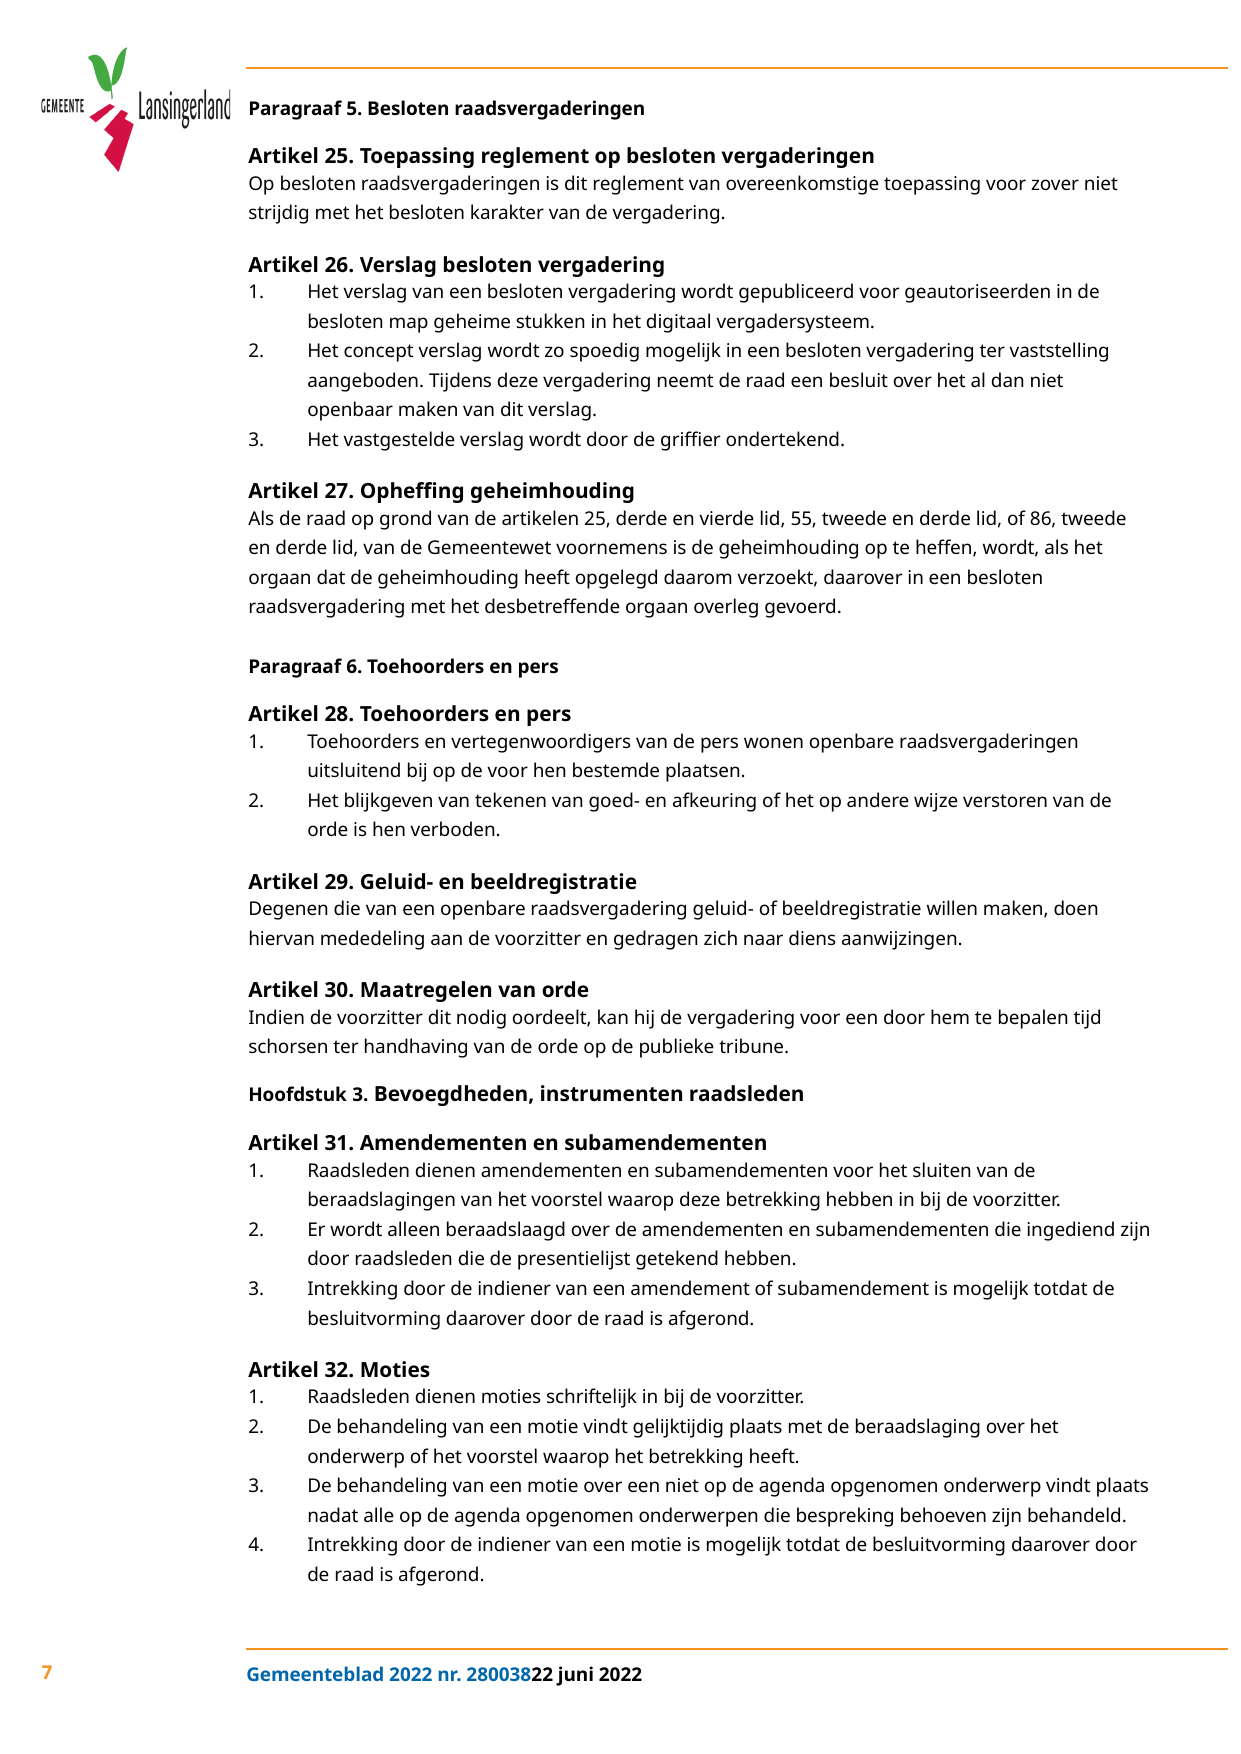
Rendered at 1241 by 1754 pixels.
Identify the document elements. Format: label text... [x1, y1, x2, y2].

list Intrekking door de indiener van een motie is mogelijk totdat de besluitvorming daarover door de raad is afgerond. [248, 1532, 1152, 1587]
list De behandeling van een motie vindt gelijktijdig plaats met de beraadslaging over het onderwerp of het voorstel waarop het betrekking heeft. [248, 1413, 1152, 1468]
list De behandeling van een motie over een niet op de agenda opgenomen onderwerp vindt plaats nadat alle op de agenda opgenomen onderwerpen die bespreking behoeven zijn behandeld. [248, 1472, 1152, 1528]
list Raadsleden dienen amendementen en subamendementen voor het sluiten van de beraadslagingen van het voorstel waarop deze betrekking hebben in bij de voorzitter. [248, 1157, 1152, 1212]
list Intrekking door de indiener van een amendement of subamendement is mogelijk totdat de besluitvorming daarover door de raad is afgerond. [248, 1275, 1152, 1331]
list Toehoorders en vertegenwoordigers van de pers wonen openbare raadsvergaderingen uitsluitend bij op de voor hen bestemde plaatsen. [248, 728, 1152, 783]
list Het blijkgeven van tekenen van goed- en afkeuring of het op andere wijze verstoren van de orde is hen verboden. [248, 787, 1152, 842]
text Artikel 28. Toehoorders en pers [248, 699, 1152, 728]
text Artikel 27. Opheffing geheimhouding [248, 477, 1152, 505]
text Paragraaf 6. Toehoorders en pers [248, 653, 1152, 679]
text Als de raad op grond van de artikelen 25, derde en vierde lid, 55, tweede en derde lid, of 86, tweede en derde lid, van de Gemeentewet voornemens is de geheimhouding op te heffen, wordt, als het orgaan dat de geheimhouding heeft opgelegd daarom verzoekt, daarover in een besloten raadsvergadering met het desbetreffende orgaan overleg gevoerd. [248, 505, 1152, 619]
text Indien de voorzitter dit nodig oordeelt, kan hij de vergadering voor een door hem te bepalen tijd schorsen ter handhaving van de orde op de publieke tribune. [248, 1004, 1152, 1059]
list Het vastgestelde verslag wordt door de griffier ondertekend. [248, 426, 1152, 452]
text Artikel 29. Geluid- en beeldregistratie [248, 867, 1152, 896]
text Hoofdstuk 3. Bevoegdheden, instrumenten raadsleden [248, 1079, 1152, 1108]
text Artikel 30. Maatregelen van orde [248, 976, 1152, 1004]
text Degenen die van een openbare raadsvergadering geluid- of beeldregistratie willen maken, doen hiervan mededeling aan de voorzitter en gedragen zich naar diens aanwijzingen. [248, 896, 1152, 951]
list Raadsleden dienen moties schriftelijk in bij de voorzitter. [248, 1384, 1152, 1409]
picture [41, 47, 231, 172]
text Artikel 31. Amendementen en subamendementen [248, 1128, 1152, 1157]
list Er wordt alleen beraadslaagd over de amendementen en subamendementen die ingediend zijn door raadsleden die de presentielijst getekend hebben. [248, 1216, 1152, 1271]
text Artikel 32. Moties [248, 1355, 1152, 1384]
text Paragraaf 5. Besloten raadsvergaderingen [248, 95, 1152, 121]
list Het concept verslag wordt zo spoedig mogelijk in een besloten vergadering ter vaststelling aangeboden. Tijdens deze vergadering neemt de raad een besluit over het al dan niet openbaar maken van dit verslag. [248, 337, 1152, 422]
text Op besloten raadsvergaderingen is dit reglement van overeenkomstige toepassing voor zover niet strijdig met het besloten karakter van de vergadering. [248, 170, 1152, 225]
text Artikel 25. Toepassing reglement op besloten vergaderingen [248, 141, 1152, 170]
list Het verslag van een besloten vergadering wordt gepubliceerd voor geautoriseerden in de besloten map geheime stukken in het digitaal vergadersysteem. [248, 278, 1152, 333]
text Artikel 26. Verslag besloten vergadering [248, 250, 1152, 278]
